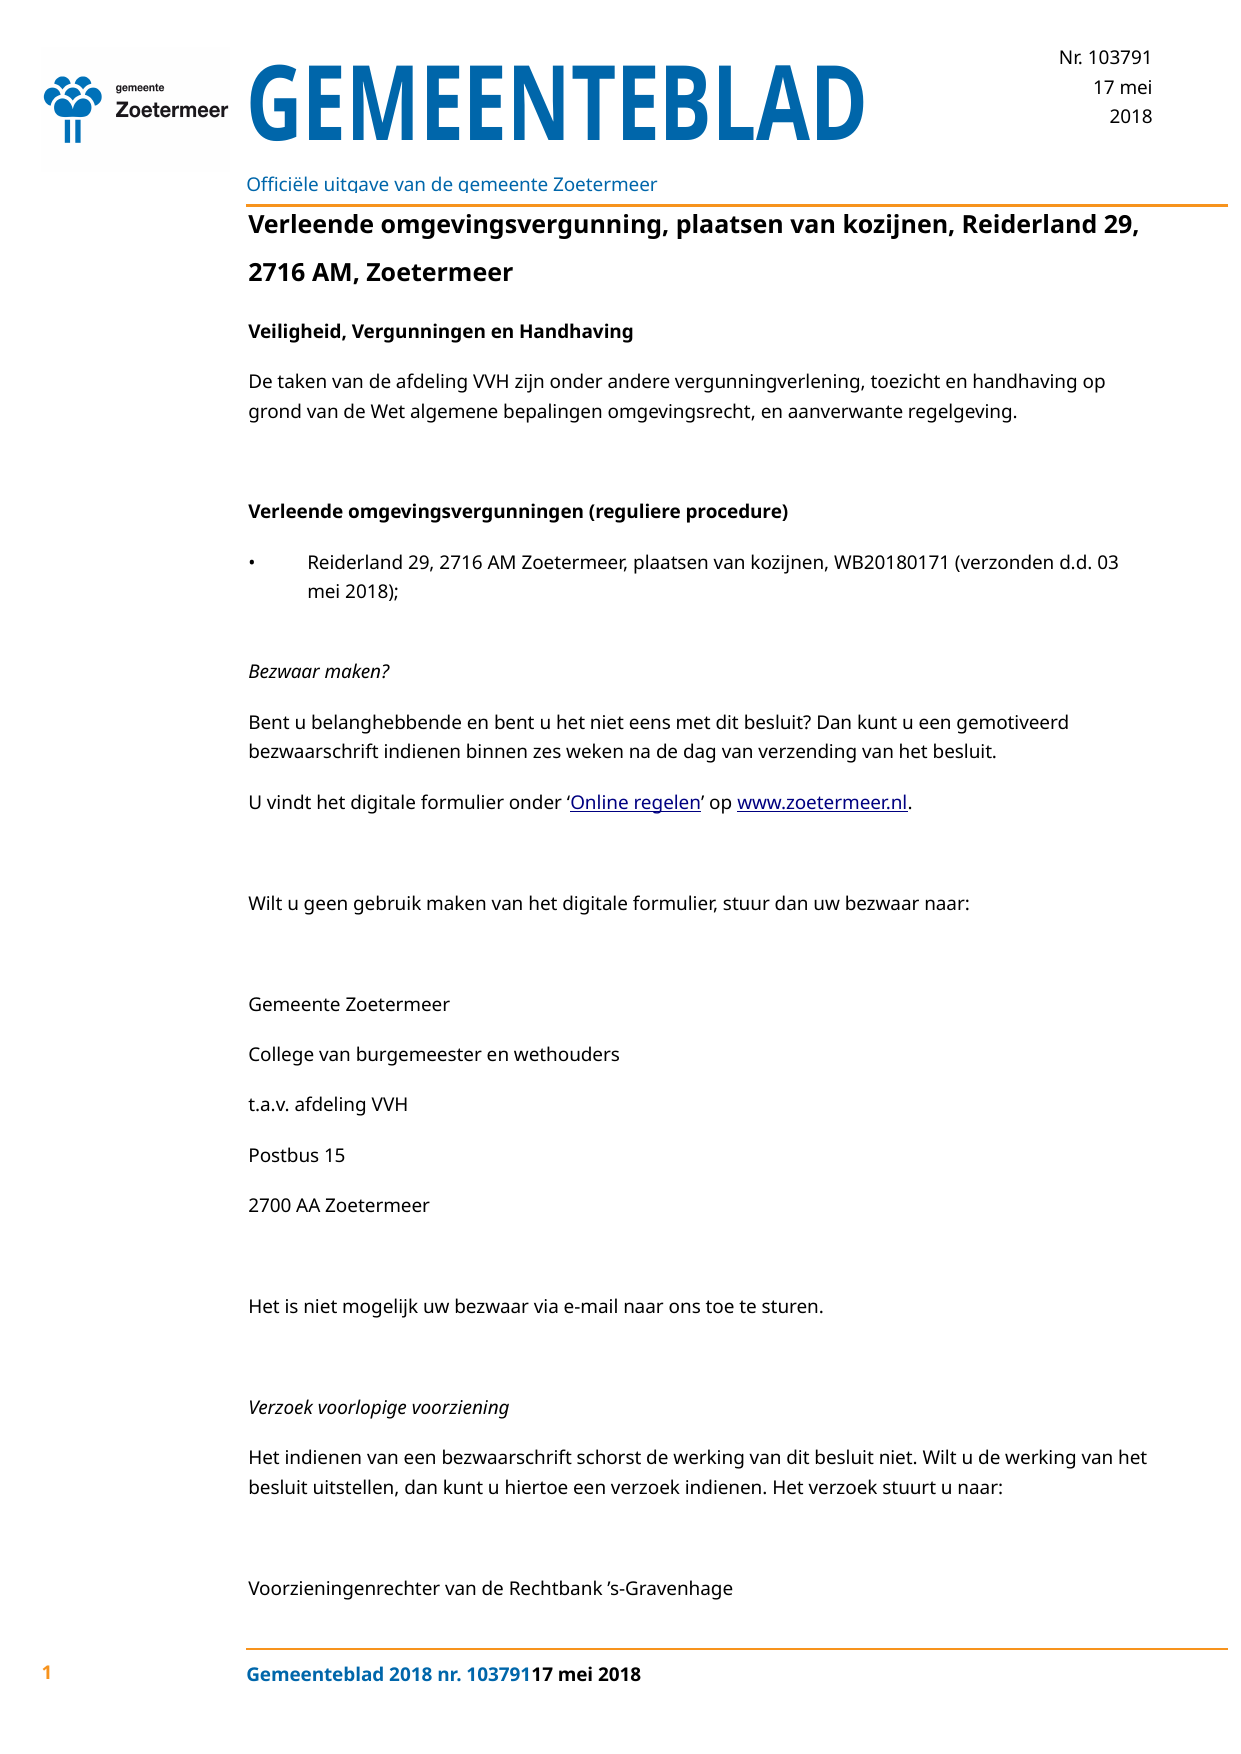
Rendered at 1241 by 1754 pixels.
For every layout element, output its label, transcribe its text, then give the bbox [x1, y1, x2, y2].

text Verleende omgevingsvergunning, plaatsen van kozijnen, Reiderland 29, 2716 AM, Zoetermeer [248, 207, 1152, 288]
text Verzoek voorlopige voorziening [248, 1394, 1152, 1420]
text Verleende omgevingsvergunningen (reguliere procedure) [248, 499, 1152, 524]
text De taken van de afdeling VVH zijn onder andere vergunningverlening, toezicht en handhaving op grond van de Wet algemene bepalingen omgevingsrecht, en aanverwante regelgeving. [248, 368, 1152, 424]
text Gemeente Zoetermeer [248, 991, 1152, 1017]
text 2700 AA Zoetermeer [248, 1192, 1152, 1218]
text Bezwaar maken? [248, 659, 1152, 684]
text t.a.v. afdeling VVH [248, 1092, 1152, 1117]
text Het is niet mogelijk uw bezwaar via e-mail naar ons toe te sturen. [248, 1293, 1152, 1319]
text Het indienen van een bezwaarschrift schorst de werking van dit besluit niet. Wilt u de werking van het besluit uitstellen, dan kunt u hiertoe een verzoek indienen. Het verzoek stuurt u naar: [248, 1444, 1152, 1500]
picture [41, 47, 231, 172]
text Postbus 15 [248, 1142, 1152, 1168]
text U vindt het digitale formulier onder ‘Online regelen’ op www.zoetermeer.nl. [248, 789, 1152, 815]
text Wilt u geen gebruik maken van het digitale formulier, stuur dan uw bezwaar naar: [248, 890, 1152, 916]
text Bent u belanghebbende en bent u het niet eens met dit besluit? Dan kunt u een gemotiveerd bezwaarschrift indienen binnen zes weken na de dag van verzending van het besluit. [248, 709, 1152, 764]
text Voorzieningenrechter van de Rechtbank ’s-Gravenhage [248, 1575, 1152, 1601]
list Reiderland 29, 2716 AM Zoetermeer, plaatsen van kozijnen, WB20180171 (verzonden d.d. 03 mei 2018); [248, 549, 1152, 604]
text Veiligheid, Vergunningen en Handhaving [248, 318, 1152, 344]
text College van burgemeester en wethouders [248, 1041, 1152, 1067]
